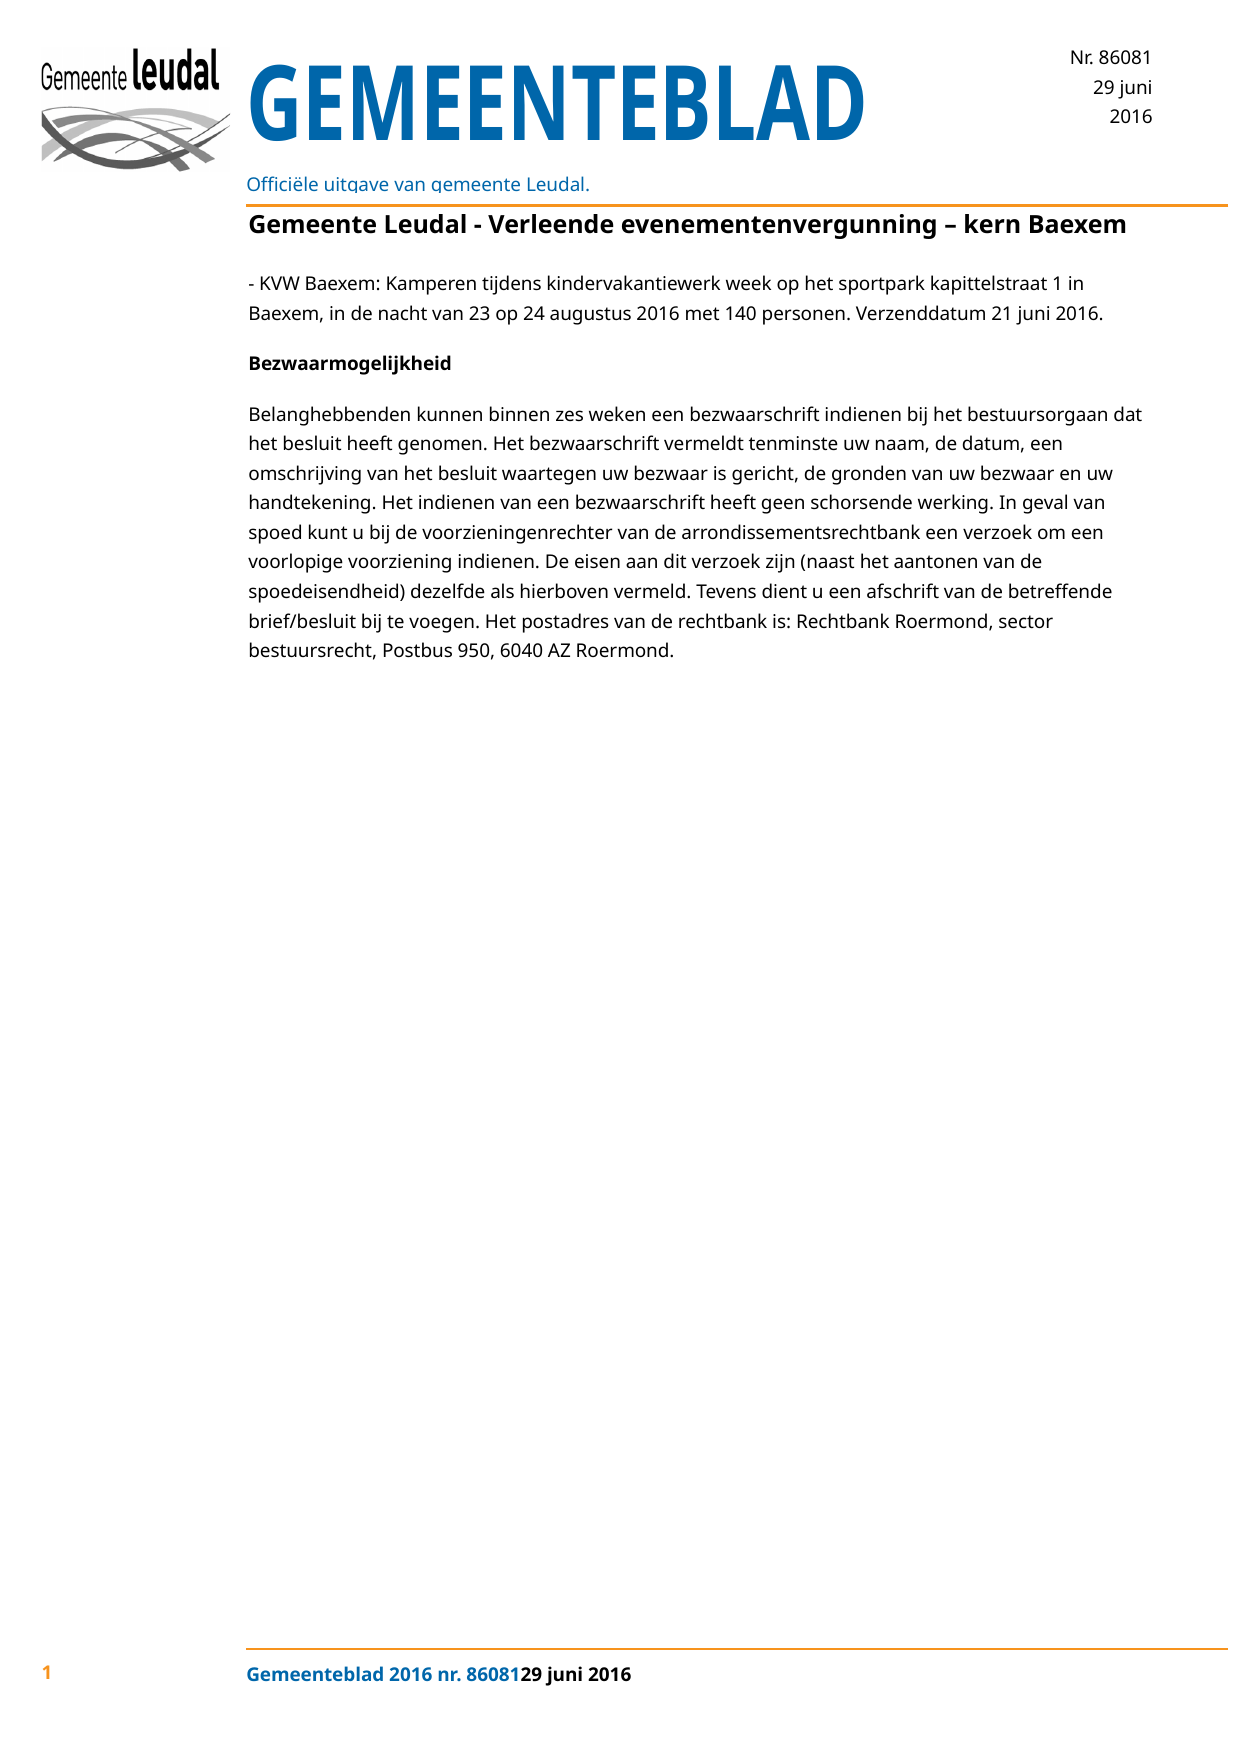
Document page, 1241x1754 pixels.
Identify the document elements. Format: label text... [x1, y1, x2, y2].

picture [41, 47, 231, 172]
text - KVW Baexem: Kamperen tijdens kindervakantiewerk week op het sportpark kapittelstraat 1 in Baexem, in de nacht van 23 op 24 augustus 2016 met 140 personen. Verzenddatum 21 juni 2016. [248, 270, 1152, 326]
text Belanghebbenden kunnen binnen zes weken een bezwaarschrift indienen bij het bestuursorgaan dat het besluit heeft genomen. Het bezwaarschrift vermeldt tenminste uw naam, de datum, een omschrijving van het besluit waartegen uw bezwaar is gericht, de gronden van uw bezwaar en uw handtekening. Het indienen van een bezwaarschrift heeft geen schorsende werking. In geval van spoed kunt u bij de voorzieningenrechter van de arrondissementsrechtbank een verzoek om een voorlopige voorziening indienen. De eisen aan dit verzoek zijn (naast het aantonen van de spoedeisendheid) dezelfde als hierboven vermeld. Tevens dient u een afschrift van de betreffende brief/besluit bij te voegen. Het postadres van de rechtbank is: Rechtbank Roermond, sector bestuursrecht, Postbus 950, 6040 AZ Roermond. [248, 401, 1152, 663]
text Gemeente Leudal - Verleende evenementenvergunning – kern Baexem [248, 207, 1152, 241]
text Bezwaarmogelijkheid [248, 350, 1152, 376]
